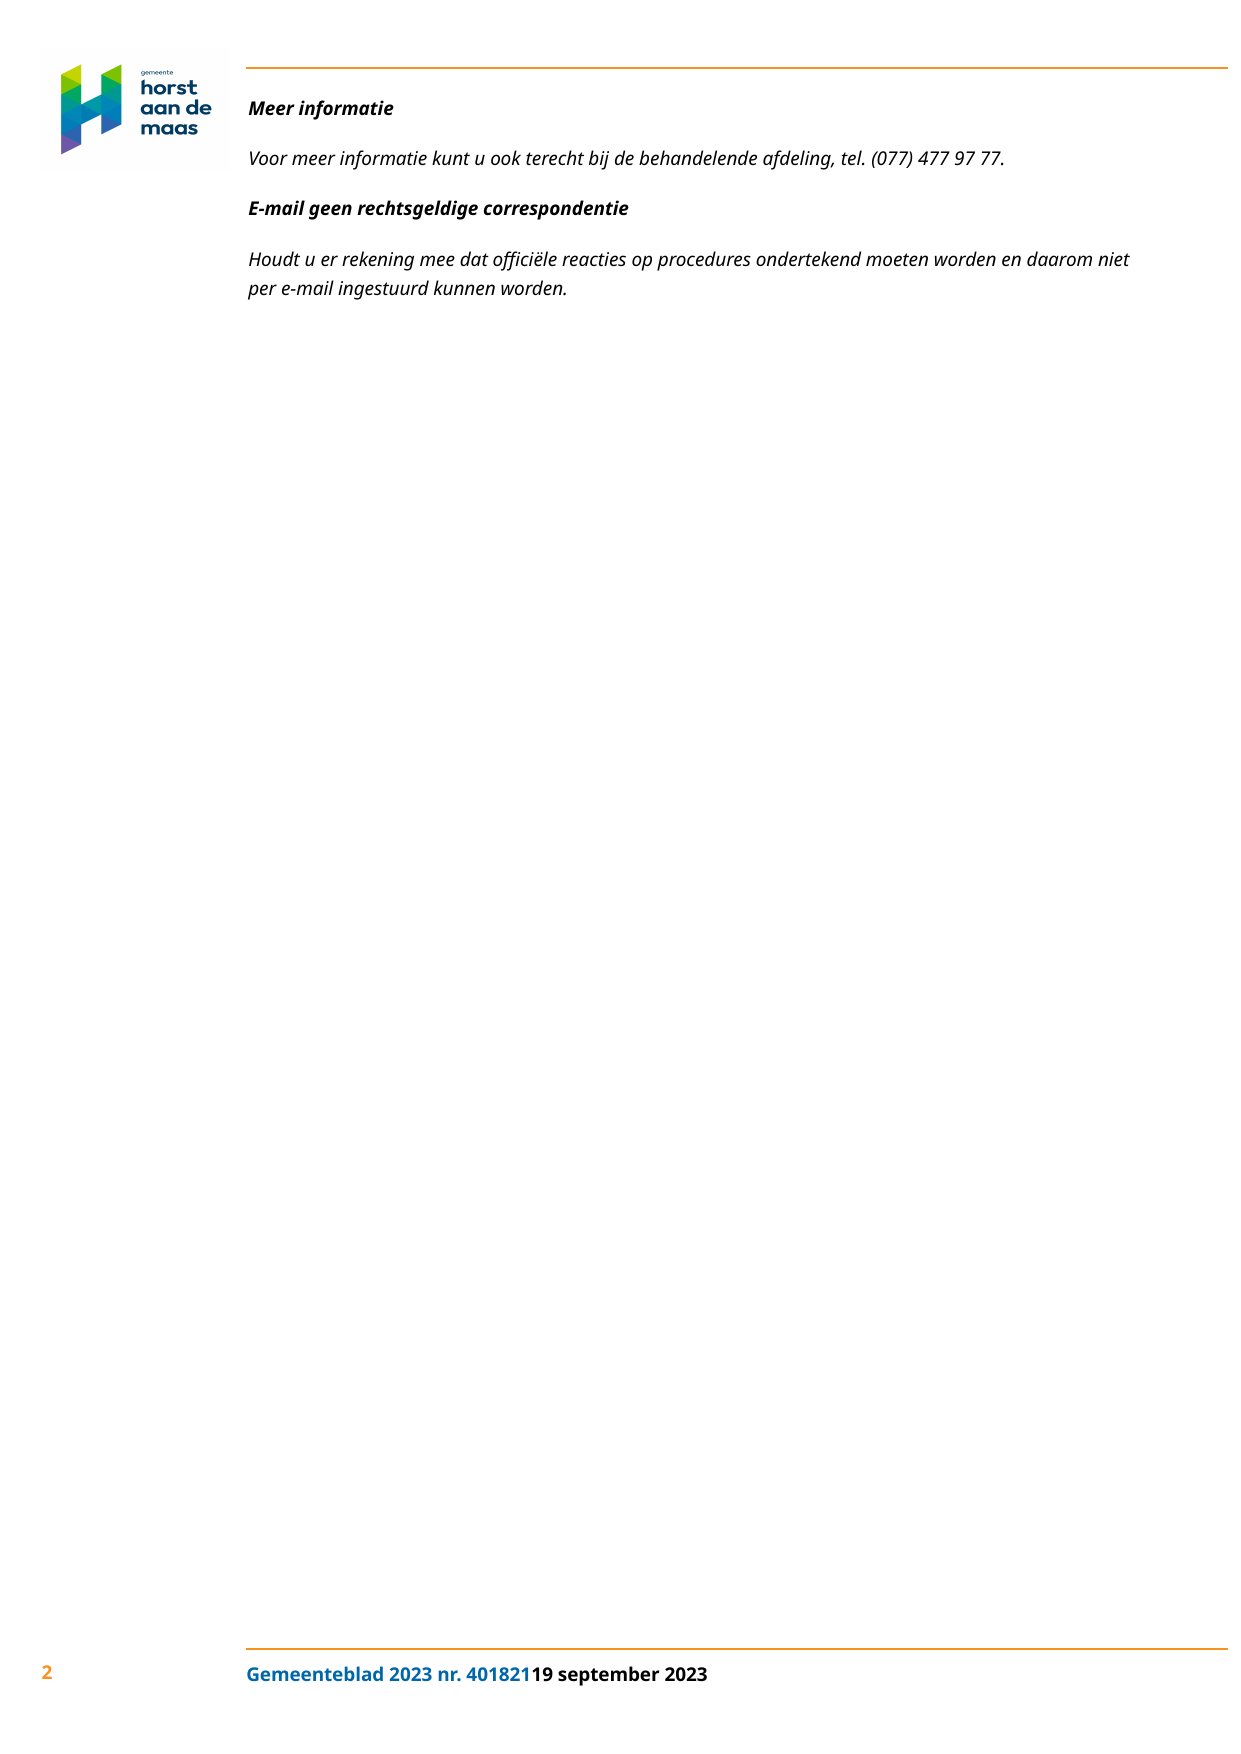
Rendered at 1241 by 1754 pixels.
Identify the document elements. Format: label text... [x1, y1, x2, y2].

text E-mail geen rechtsgeldige correspondentie [248, 196, 1152, 221]
text Voor meer informatie kunt u ook terecht bij de behandelende afdeling, tel. (077) 477 97 77. [248, 145, 1152, 171]
text Houdt u er rekening mee dat officiële reacties op procedures ondertekend moeten worden en daarom niet per e-mail ingestuurd kunnen worden. [248, 246, 1152, 301]
picture [41, 47, 231, 172]
text Meer informatie [248, 95, 1152, 121]
